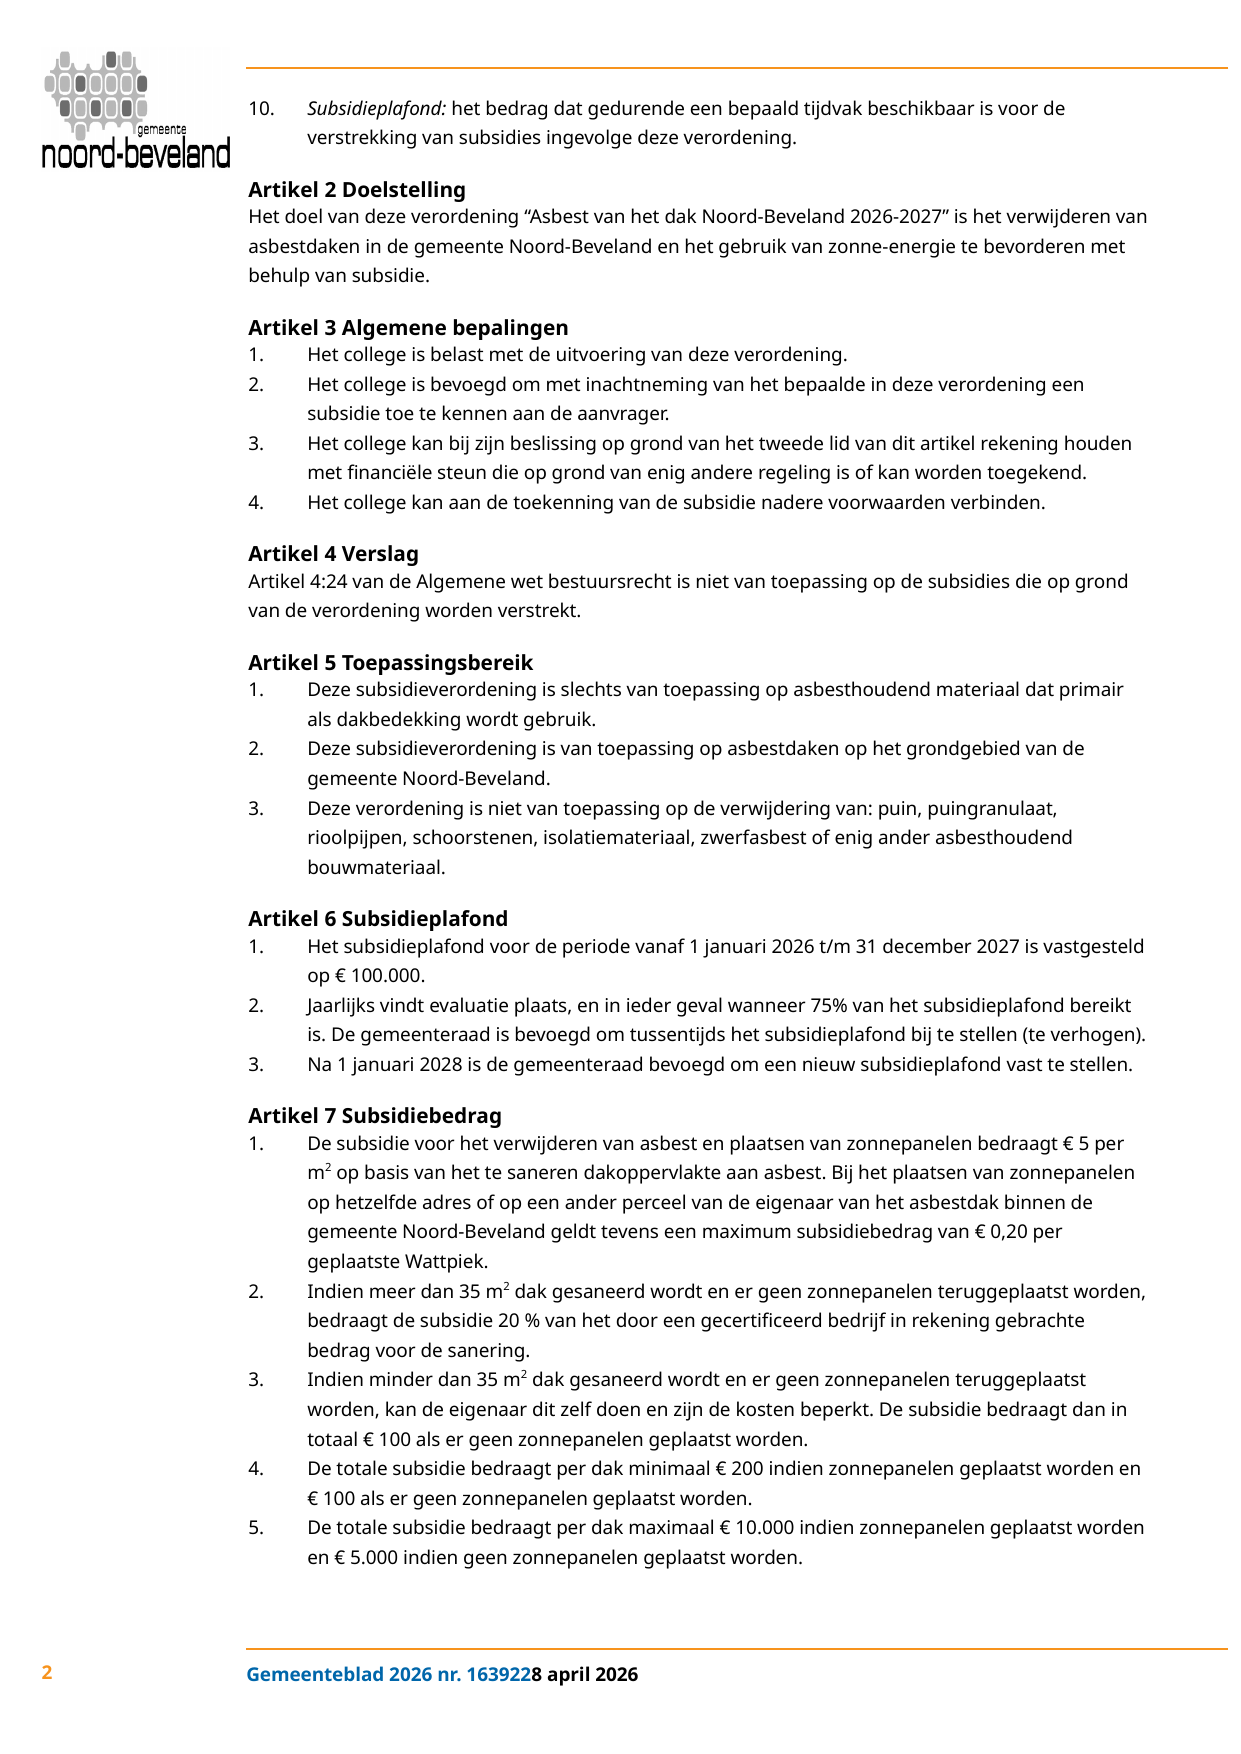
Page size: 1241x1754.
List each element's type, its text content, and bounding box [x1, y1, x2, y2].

list De subsidie voor het verwijderen van asbest en plaatsen van zonnepanelen bedraagt € 5 per m2 op basis van het te saneren dakoppervlakte aan asbest. Bij het plaatsen van zonnepanelen op hetzelfde adres of op een ander perceel van de eigenaar van het asbestdak binnen de gemeente Noord-Beveland geldt tevens een maximum subsidiebedrag van € 0,20 per geplaatste Wattpiek. [248, 1130, 1152, 1274]
list Jaarlijks vindt evaluatie plaats, en in ieder geval wanneer 75% van het subsidieplafond bereikt is. De gemeenteraad is bevoegd om tussentijds het subsidieplafond bij te stellen (te verhogen). [248, 992, 1152, 1047]
list Deze subsidieverordening is slechts van toepassing op asbesthoudend materiaal dat primair als dakbedekking wordt gebruik. [248, 676, 1152, 732]
text Artikel 7 Subsidiebedrag [248, 1102, 1152, 1130]
list Het college kan aan de toekenning van de subsidie nadere voorwaarden verbinden. [248, 489, 1152, 515]
text Artikel 5 Toepassingsbereik [248, 648, 1152, 676]
list De totale subsidie bedraagt per dak minimaal € 200 indien zonnepanelen geplaatst worden en € 100 als er geen zonnepanelen geplaatst worden. [248, 1455, 1152, 1511]
list Deze subsidieverordening is van toepassing op asbestdaken op het grondgebied van de gemeente Noord-Beveland. [248, 736, 1152, 791]
list Indien meer dan 35 m2 dak gesaneerd wordt en er geen zonnepanelen teruggeplaatst worden, bedraagt de subsidie 20 % van het door een gecertificeerd bedrijf in rekening gebrachte bedrag voor de sanering. [248, 1278, 1152, 1363]
list Subsidieplafond: het bedrag dat gedurende een bepaald tijdvak beschikbaar is voor de verstrekking van subsidies ingevolge deze verordening. [248, 95, 1152, 150]
text Artikel 2 Doelstelling [248, 175, 1152, 203]
text Artikel 4:24 van de Algemene wet bestuursrecht is niet van toepassing op de subsidies die op grond van de verordening worden verstrekt. [248, 568, 1152, 623]
list Indien minder dan 35 m2 dak gesaneerd wordt en er geen zonnepanelen teruggeplaatst worden, kan de eigenaar dit zelf doen en zijn de kosten beperkt. De subsidie bedraagt dan in totaal € 100 als er geen zonnepanelen geplaatst worden. [248, 1367, 1152, 1452]
list Deze verordening is niet van toepassing op de verwijdering van: puin, puingranulaat, rioolpijpen, schoorstenen, isolatiemateriaal, zwerfasbest of enig ander asbesthoudend bouwmateriaal. [248, 795, 1152, 880]
list Na 1 januari 2028 is de gemeenteraad bevoegd om een nieuw subsidieplafond vast te stellen. [248, 1051, 1152, 1077]
list De totale subsidie bedraagt per dak maximaal € 10.000 indien zonnepanelen geplaatst worden en € 5.000 indien geen zonnepanelen geplaatst worden. [248, 1514, 1152, 1570]
text Het doel van deze verordening “Asbest van het dak Noord-Beveland 2026-2027” is het verwijderen van asbestdaken in de gemeente Noord-Beveland en het gebruik van zonne-energie te bevorderen met behulp van subsidie. [248, 203, 1152, 288]
text Artikel 3 Algemene bepalingen [248, 313, 1152, 341]
picture [41, 47, 231, 172]
text Artikel 4 Verslag [248, 539, 1152, 568]
list Het subsidieplafond voor de periode vanaf 1 januari 2026 t/m 31 december 2027 is vastgesteld op € 100.000. [248, 933, 1152, 988]
text Artikel 6 Subsidieplafond [248, 904, 1152, 933]
list Het college is belast met de uitvoering van deze verordening. [248, 341, 1152, 367]
list Het college kan bij zijn beslissing op grond van het tweede lid van dit artikel rekening houden met financiële steun die op grond van enig andere regeling is of kan worden toegekend. [248, 430, 1152, 485]
list Het college is bevoegd om met inachtneming van het bepaalde in deze verordening een subsidie toe te kennen aan de aanvrager. [248, 371, 1152, 426]
